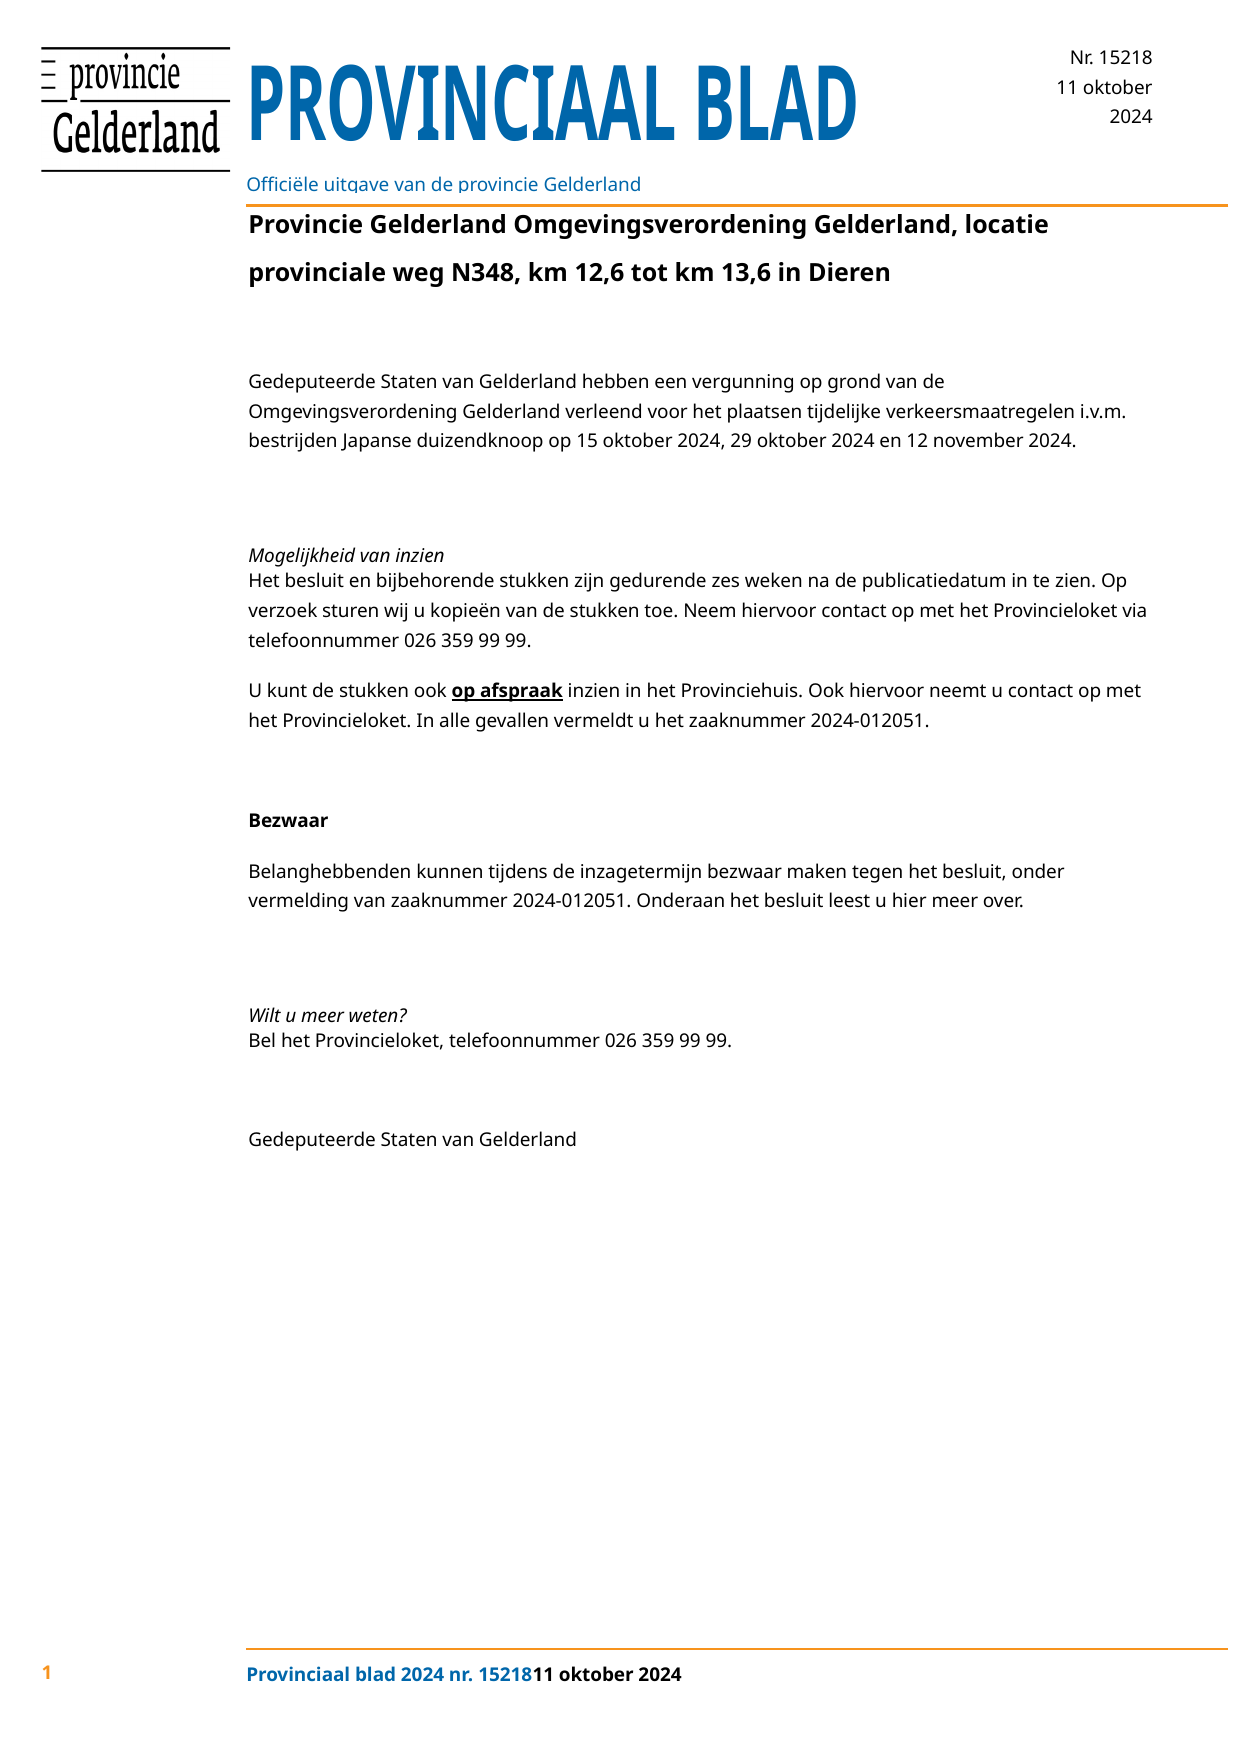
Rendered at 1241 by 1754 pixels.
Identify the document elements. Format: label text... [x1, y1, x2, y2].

text Provincie Gelderland Omgevingsverordening Gelderland, locatie provinciale weg N348, km 12,6 tot km 13,6 in Dieren [248, 207, 1152, 288]
text Bel het Provincieloket, telefoonnummer 026 359 99 99. [248, 1028, 1152, 1053]
picture [41, 47, 231, 172]
text Belanghebbenden kunnen tijdens de inzagetermijn bezwaar maken tegen het besluit, onder vermelding van zaaknummer 2024-012051. Onderaan het besluit leest u hier meer over. [248, 858, 1152, 913]
text Bezwaar [248, 808, 1152, 833]
text Wilt u meer weten? [248, 1002, 1152, 1028]
text U kunt de stukken ook op afspraak inzien in het Provinciehuis. Ook hiervoor neemt u contact op met het Provincieloket. In alle gevallen vermeldt u het zaaknummer 2024-012051. [248, 677, 1152, 732]
text Gedeputeerde Staten van Gelderland [248, 1126, 1152, 1152]
text Mogelijkheid van inzien [248, 542, 1152, 568]
text Gedeputeerde Staten van Gelderland hebben een vergunning op grond van de Omgevingsverordening Gelderland verleend voor het plaatsen tijdelijke verkeersmaatregelen i.v.m. bestrijden Japanse duizendknoop op 15 oktober 2024, 29 oktober 2024 en 12 november 2024. [248, 368, 1152, 453]
text Het besluit en bijbehorende stukken zijn gedurende zes weken na de publicatiedatum in te zien. Op verzoek sturen wij u kopieën van de stukken toe. Neem hiervoor contact op met het Provincieloket via telefoonnummer 026 359 99 99. [248, 568, 1152, 652]
